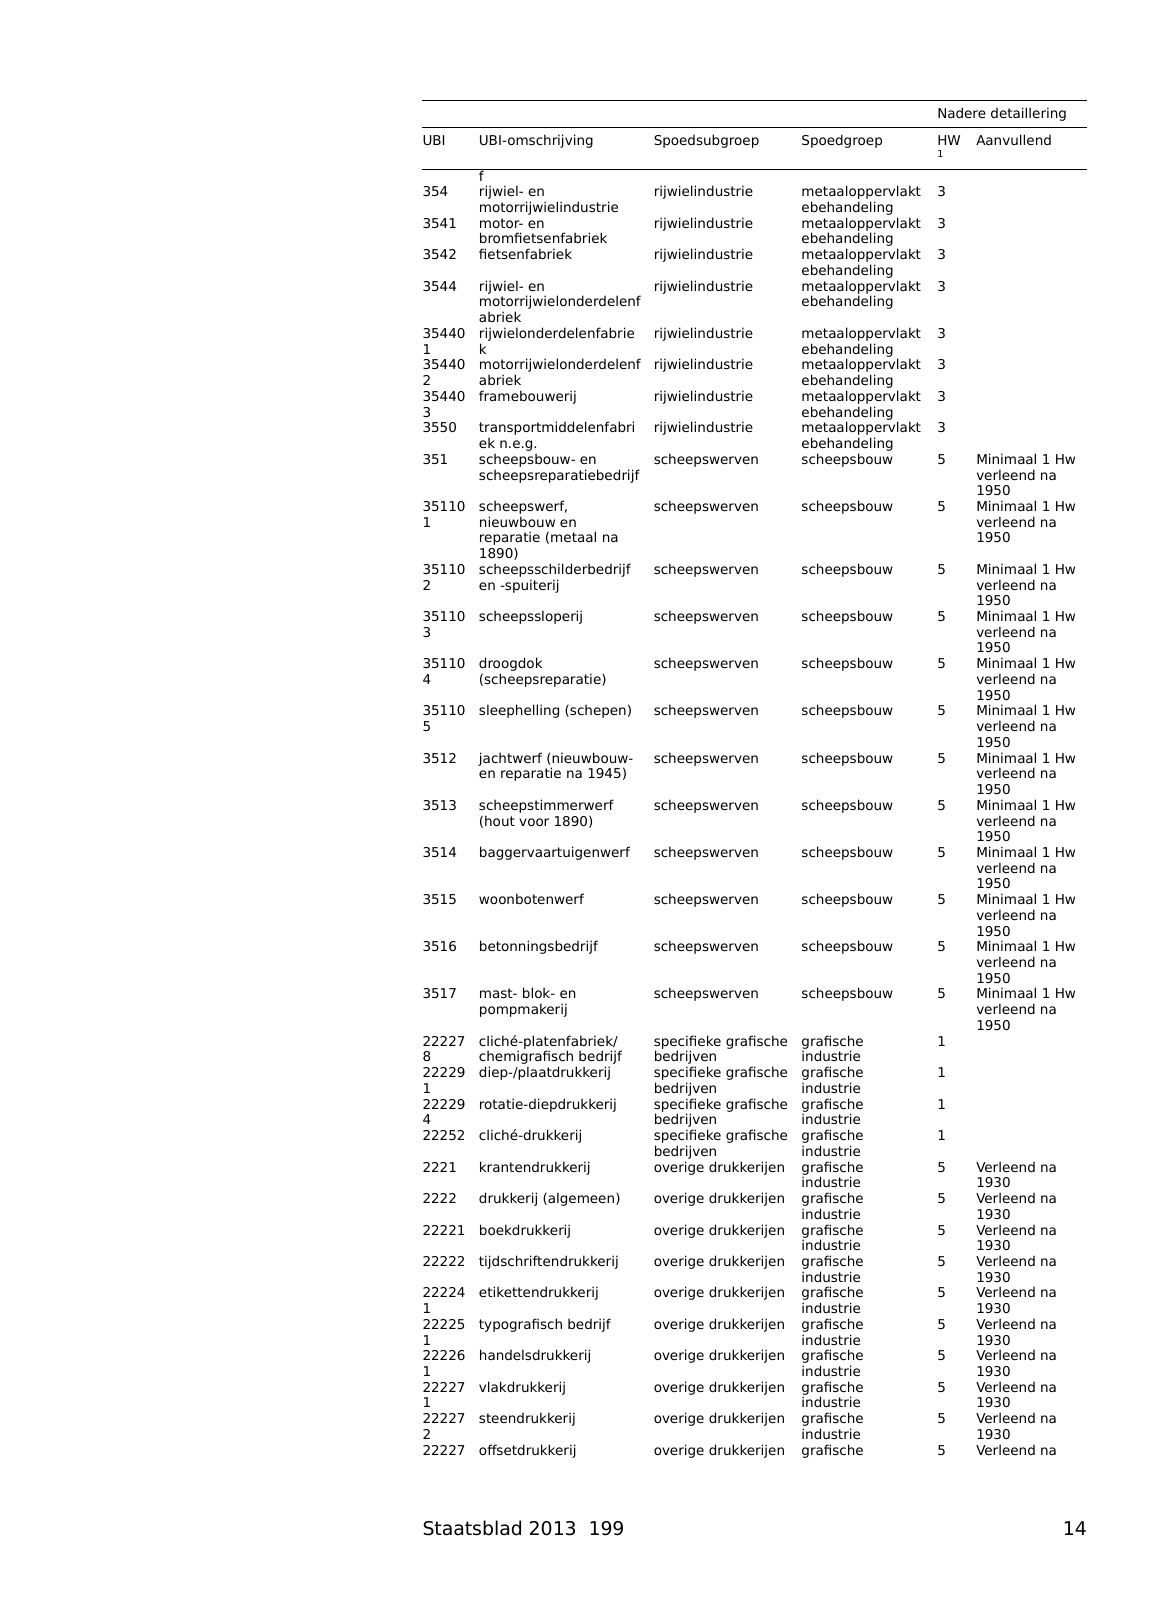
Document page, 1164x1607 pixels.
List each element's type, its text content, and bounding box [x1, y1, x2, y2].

table_cell 351 [422, 452, 473, 499]
table_cell grafische industrie [795, 1159, 931, 1191]
table_cell grafische industrie [795, 1348, 931, 1379]
table_cell grafische industrie [795, 1096, 931, 1128]
table_cell scheepsschilderbedrijf en -spuiterij [473, 562, 648, 609]
table_cell scheepsbouw [795, 892, 931, 939]
table_cell specifieke grafische bedrijven [648, 1128, 795, 1159]
table_cell scheepswerven [648, 939, 795, 986]
table_cell 3 [931, 247, 970, 278]
table_cell 3516 [422, 939, 473, 986]
table_cell scheepsbouw [795, 750, 931, 798]
table_cell [970, 170, 1087, 184]
table_cell baggervaartuigenwerf [473, 845, 648, 892]
table_cell rijwielindustrie [648, 420, 795, 452]
table_cell 5 [931, 1191, 970, 1222]
table_cell 3 [931, 420, 970, 452]
table_cell UBI-omschrijving [473, 128, 648, 168]
table_cell scheepswerven [648, 452, 795, 499]
table_cell 5 [931, 1411, 970, 1442]
table_cell vlakdrukkerij [473, 1380, 648, 1411]
table_cell scheepsbouw [795, 562, 931, 609]
table_cell scheepsbouw [795, 656, 931, 703]
table_cell 3512 [422, 750, 473, 798]
table_cell rijwielindustrie [648, 389, 795, 420]
table_cell 3513 [422, 798, 473, 845]
table_cell 5 [931, 1317, 970, 1348]
table_cell overige drukkerijen [648, 1411, 795, 1442]
table_cell 5 [931, 703, 970, 750]
table_cell 354402 [422, 357, 473, 389]
table_cell rijwielindustrie [648, 247, 795, 278]
table_cell grafische industrie [795, 1034, 931, 1065]
table_header [648, 101, 795, 127]
table_cell Spoedsubgroep [648, 128, 795, 168]
table_cell overige drukkerijen [648, 1285, 795, 1317]
table_cell Minimaal 1 Hw verleend na 1950 [970, 798, 1087, 845]
table_cell scheepswerven [648, 499, 795, 562]
table_cell 222261 [422, 1348, 473, 1379]
table_header [422, 101, 473, 127]
table_cell typografisch bedrijf [473, 1317, 648, 1348]
table_cell Verleend na 1930 [970, 1159, 1087, 1191]
table_cell 3 [931, 279, 970, 326]
table_cell overige drukkerijen [648, 1222, 795, 1254]
table_cell Minimaal 1 Hw verleend na 1950 [970, 609, 1087, 656]
table_cell droogdok (scheepsreparatie) [473, 656, 648, 703]
table_cell [970, 1096, 1087, 1128]
table_cell scheepsbouw [795, 499, 931, 562]
table_cell 5 [931, 986, 970, 1033]
table_cell betonningsbedrijf [473, 939, 648, 986]
table_cell scheepswerven [648, 798, 795, 845]
table_cell 222294 [422, 1096, 473, 1128]
table_cell 5 [931, 656, 970, 703]
table_cell scheepswerf, nieuwbouw en reparatie (metaal na 1890) [473, 499, 648, 562]
table_cell grafische industrie [795, 1254, 931, 1285]
table_cell Verleend na 1930 [970, 1191, 1087, 1222]
table_cell 3550 [422, 420, 473, 452]
table_cell scheepsbouw [795, 609, 931, 656]
table_cell 351102 [422, 562, 473, 609]
table_cell overige drukkerijen [648, 1380, 795, 1411]
table_cell specifieke grafische bedrijven [648, 1065, 795, 1096]
table_cell Minimaal 1 Hw verleend na 1950 [970, 750, 1087, 798]
table_cell metaaloppervlaktebehandeling [795, 420, 931, 452]
table_cell Minimaal 1 Hw verleend na 1950 [970, 499, 1087, 562]
table_cell 5 [931, 609, 970, 656]
table_cell Minimaal 1 Hw verleend na 1950 [970, 452, 1087, 499]
table_cell handelsdrukkerij [473, 1348, 648, 1379]
table_cell sleephelling (schepen) [473, 703, 648, 750]
table_cell Minimaal 1 Hw verleend na 1950 [970, 892, 1087, 939]
table_cell overige drukkerijen [648, 1348, 795, 1379]
table_header [473, 101, 648, 127]
table_cell rijwiel- en motorrijwielindustrie [473, 184, 648, 216]
table_cell 5 [931, 562, 970, 609]
table_cell metaaloppervlaktebehandeling [795, 389, 931, 420]
table_cell grafische industrie [795, 1128, 931, 1159]
table_cell scheepswerven [648, 750, 795, 798]
table_cell mast- blok- en pompmakerij [473, 986, 648, 1033]
table_cell 5 [931, 939, 970, 986]
table_cell Verleend na 1930 [970, 1348, 1087, 1379]
table_cell specifieke grafische bedrijven [648, 1034, 795, 1065]
table_cell grafische industrie [795, 1191, 931, 1222]
table_cell 354 [422, 184, 473, 216]
table_cell etikettendrukkerij [473, 1285, 648, 1317]
table_cell grafische industrie [795, 1317, 931, 1348]
table_cell [648, 170, 795, 184]
table_cell 5 [931, 1285, 970, 1317]
table_cell 3 [931, 216, 970, 247]
table_cell Aanvullend [970, 128, 1087, 168]
table_cell 1 [931, 1065, 970, 1096]
table_cell drukkerij (algemeen) [473, 1191, 648, 1222]
table_cell scheepsbouw- en scheepsreparatiebedrijf [473, 452, 648, 499]
table_cell Minimaal 1 Hw verleend na 1950 [970, 845, 1087, 892]
table_cell 351101 [422, 499, 473, 562]
table_cell [931, 170, 970, 184]
table_cell [970, 216, 1087, 247]
table_cell rijwielindustrie [648, 184, 795, 216]
table_cell scheepstimmerwerf (hout voor 1890) [473, 798, 648, 845]
table_cell [795, 170, 931, 184]
table_cell [970, 184, 1087, 216]
table_cell grafische industrie [795, 1065, 931, 1096]
table_cell 351105 [422, 703, 473, 750]
table_cell specifieke grafische bedrijven [648, 1096, 795, 1128]
table_cell [970, 247, 1087, 278]
table_cell 1 [931, 1128, 970, 1159]
table_cell overige drukkerijen [648, 1159, 795, 1191]
table_cell 2222 [422, 1191, 473, 1222]
table_cell Minimaal 1 Hw verleend na 1950 [970, 703, 1087, 750]
table_cell Minimaal 1 Hw verleend na 1950 [970, 986, 1087, 1033]
table_cell 22227 [422, 1443, 473, 1458]
table_cell metaaloppervlaktebehandeling [795, 326, 931, 357]
table_cell 222291 [422, 1065, 473, 1096]
table_cell 222271 [422, 1380, 473, 1411]
table_cell [970, 1128, 1087, 1159]
table_cell woonbotenwerf [473, 892, 648, 939]
table_cell 22222 [422, 1254, 473, 1285]
table_cell motor- en bromfietsenfabriek [473, 216, 648, 247]
table_cell 3517 [422, 986, 473, 1033]
table_cell grafische industrie [795, 1380, 931, 1411]
table_cell overige drukkerijen [648, 1317, 795, 1348]
table_cell 22221 [422, 1222, 473, 1254]
table_cell steendrukkerij [473, 1411, 648, 1442]
table_cell 5 [931, 452, 970, 499]
table_cell 3544 [422, 279, 473, 326]
table_cell jachtwerf (nieuwbouw- en reparatie na 1945) [473, 750, 648, 798]
table_cell metaaloppervlaktebehandeling [795, 357, 931, 389]
table_cell UBI [422, 128, 473, 168]
table_cell Verleend na 1930 [970, 1222, 1087, 1254]
table_cell tijdschriftendrukkerij [473, 1254, 648, 1285]
table_header Nadere detaillering [931, 101, 1087, 127]
table_cell [422, 170, 473, 184]
table_cell grafische industrie [795, 1222, 931, 1254]
table_cell 2221 [422, 1159, 473, 1191]
table_cell [970, 1065, 1087, 1096]
table_cell 5 [931, 1254, 970, 1285]
table_cell rijwielindustrie [648, 279, 795, 326]
table_cell Verleend na 1930 [970, 1285, 1087, 1317]
table_cell [970, 420, 1087, 452]
table_cell 5 [931, 499, 970, 562]
table_cell f [473, 170, 648, 184]
table_cell scheepswerven [648, 562, 795, 609]
table_cell 5 [931, 1348, 970, 1379]
table_cell 222272 [422, 1411, 473, 1442]
table_cell boekdrukkerij [473, 1222, 648, 1254]
table_cell [970, 279, 1087, 326]
table_cell overige drukkerijen [648, 1254, 795, 1285]
table_cell 5 [931, 892, 970, 939]
table_cell Minimaal 1 Hw verleend na 1950 [970, 939, 1087, 986]
table_cell 3 [931, 326, 970, 357]
table_cell metaaloppervlaktebehandeling [795, 184, 931, 216]
table_cell 222278 [422, 1034, 473, 1065]
table_cell scheepsbouw [795, 798, 931, 845]
table_cell Minimaal 1 Hw verleend na 1950 [970, 562, 1087, 609]
table_cell Verleend na 1930 [970, 1411, 1087, 1442]
table_cell Verleend na 1930 [970, 1317, 1087, 1348]
table_cell grafische industrie [795, 1411, 931, 1442]
table_cell 5 [931, 1159, 970, 1191]
table_cell 3542 [422, 247, 473, 278]
table_cell rijwielonderdelenfabriek [473, 326, 648, 357]
table_cell grafische [795, 1443, 931, 1458]
table_cell overige drukkerijen [648, 1191, 795, 1222]
table_cell 5 [931, 845, 970, 892]
table_cell 3 [931, 357, 970, 389]
table_cell [970, 357, 1087, 389]
table_cell 354401 [422, 326, 473, 357]
table_cell 5 [931, 1380, 970, 1411]
table_cell Spoedgroep [795, 128, 931, 168]
table_cell rijwiel- en motorrijwielonderdelenfabriek [473, 279, 648, 326]
table_cell scheepsbouw [795, 452, 931, 499]
table_cell scheepsbouw [795, 703, 931, 750]
table_cell 3 [931, 389, 970, 420]
table_cell 354403 [422, 389, 473, 420]
table_cell 5 [931, 750, 970, 798]
table_cell 222251 [422, 1317, 473, 1348]
table_cell 5 [931, 798, 970, 845]
table_cell scheepswerven [648, 845, 795, 892]
table_cell 222241 [422, 1285, 473, 1317]
table_cell [970, 326, 1087, 357]
table_cell diep-/plaatdrukkerij [473, 1065, 648, 1096]
table_cell 1 [931, 1034, 970, 1065]
table_cell 5 [931, 1222, 970, 1254]
table_cell motorrijwielonderdelenfabriek [473, 357, 648, 389]
table_cell framebouwerij [473, 389, 648, 420]
table_cell 3514 [422, 845, 473, 892]
table_cell scheepswerven [648, 986, 795, 1033]
table_cell [970, 1034, 1087, 1065]
table_cell 5 [931, 1443, 970, 1458]
table_cell 3515 [422, 892, 473, 939]
table_cell 3541 [422, 216, 473, 247]
table_cell transportmiddelenfabriek n.e.g. [473, 420, 648, 452]
table_cell [970, 389, 1087, 420]
table_cell scheepsbouw [795, 939, 931, 986]
table_cell HW1 [931, 128, 970, 168]
table_cell Verleend na 1930 [970, 1254, 1087, 1285]
table_cell Verleend na [970, 1443, 1087, 1458]
table_cell grafische industrie [795, 1285, 931, 1317]
table_cell 351104 [422, 656, 473, 703]
table_cell Verleend na 1930 [970, 1380, 1087, 1411]
table_cell scheepsbouw [795, 986, 931, 1033]
table_cell rijwielindustrie [648, 326, 795, 357]
table_cell scheepswerven [648, 703, 795, 750]
table_cell Minimaal 1 Hw verleend na 1950 [970, 656, 1087, 703]
table_cell metaaloppervlaktebehandeling [795, 247, 931, 278]
table_cell fietsenfabriek [473, 247, 648, 278]
table_cell rijwielindustrie [648, 357, 795, 389]
table_cell scheepssloperij [473, 609, 648, 656]
table_cell cliché-platenfabriek/chemigrafisch bedrijf [473, 1034, 648, 1065]
table_cell offsetdrukkerij [473, 1443, 648, 1458]
table_cell 351103 [422, 609, 473, 656]
table_cell metaaloppervlaktebehandeling [795, 216, 931, 247]
table_cell scheepswerven [648, 656, 795, 703]
table_cell scheepswerven [648, 892, 795, 939]
table_cell rotatie-diepdrukkerij [473, 1096, 648, 1128]
table_cell rijwielindustrie [648, 216, 795, 247]
table_cell 22252 [422, 1128, 473, 1159]
table_cell overige drukkerijen [648, 1443, 795, 1458]
table_cell scheepswerven [648, 609, 795, 656]
table_cell 1 [931, 1096, 970, 1128]
table_cell cliché-drukkerij [473, 1128, 648, 1159]
table_cell scheepsbouw [795, 845, 931, 892]
table_header [795, 101, 931, 127]
table_cell 3 [931, 184, 970, 216]
table_cell krantendrukkerij [473, 1159, 648, 1191]
table_cell metaaloppervlaktebehandeling [795, 279, 931, 326]
